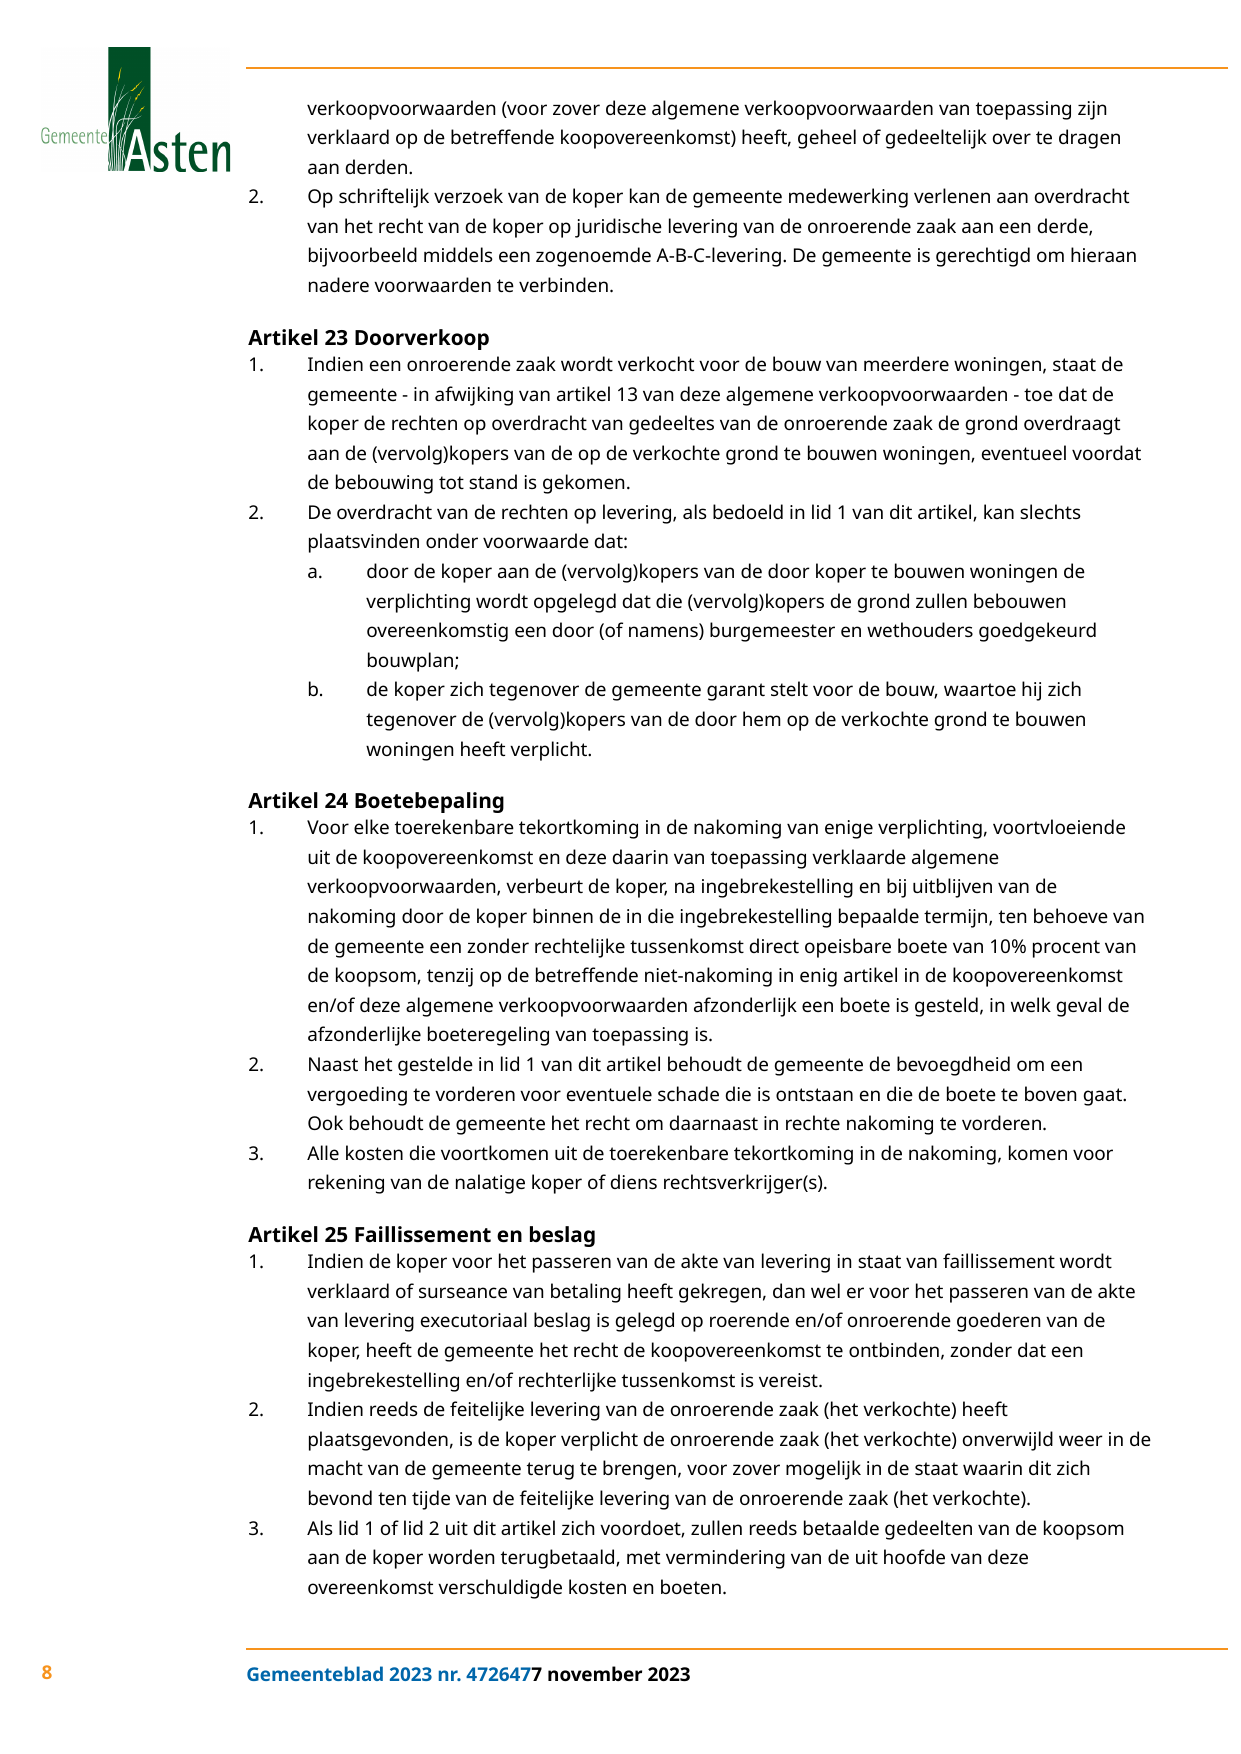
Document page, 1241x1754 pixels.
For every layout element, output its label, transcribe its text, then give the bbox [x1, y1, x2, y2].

picture [41, 47, 231, 172]
list Alle kosten die voortkomen uit de toerekenbare tekortkoming in de nakoming, komen voor rekening van de nalatige koper of diens rechtsverkrijger(s). [248, 1140, 1152, 1195]
list door de koper aan de (vervolg)kopers van de door koper te bouwen woningen de verplichting wordt opgelegd dat die (vervolg)kopers de grond zullen bebouwen overeenkomstig een door (of namens) burgemeester en wethouders goedgekeurd bouwplan; [307, 558, 1152, 673]
list de koper zich tegenover de gemeente garant stelt voor de bouw, waartoe hij zich tegenover de (vervolg)kopers van de door hem op de verkochte grond te bouwen woningen heeft verplicht. [307, 677, 1152, 761]
list Naast het gestelde in lid 1 van dit artikel behoudt de gemeente de bevoegdheid om een vergoeding te vorderen voor eventuele schade die is ontstaan en die de boete te boven gaat. Ook behoudt de gemeente het recht om daarnaast in rechte nakoming te vorderen. [248, 1051, 1152, 1136]
list Als lid 1 of lid 2 uit dit artikel zich voordoet, zullen reeds betaalde gedeelten van de koopsom aan de koper worden terugbetaald, met vermindering van de uit hoofde van deze overeenkomst verschuldigde kosten en boeten. [248, 1515, 1152, 1599]
text Artikel 23 Doorverkoop [248, 323, 1152, 351]
list Voor elke toerekenbare tekortkoming in de nakoming van enige verplichting, voortvloeiende uit de koopovereenkomst en deze daarin van toepassing verklaarde algemene verkoopvoorwaarden, verbeurt de koper, na ingebrekestelling en bij uitblijven van de nakoming door de koper binnen de in die ingebrekestelling bepaalde termijn, ten behoeve van de gemeente een zonder rechtelijke tussenkomst direct opeisbare boete van 10% procent van de koopsom, tenzij op de betreffende niet-nakoming in enig artikel in de koopovereenkomst en/of deze algemene verkoopvoorwaarden afzonderlijk een boete is gesteld, in welk geval de afzonderlijke boeteregeling van toepassing is. [248, 814, 1152, 1047]
text Artikel 24 Boetebepaling [248, 786, 1152, 814]
text Artikel 25 Faillissement en beslag [248, 1220, 1152, 1248]
list verkoopvoorwaarden (voor zover deze algemene verkoopvoorwaarden van toepassing zijn verklaard op de betreffende koopovereenkomst) heeft, geheel of gedeeltelijk over te dragen aan derden. [248, 95, 1152, 180]
list Indien de koper voor het passeren van de akte van levering in staat van faillissement wordt verklaard of surseance van betaling heeft gekregen, dan wel er voor het passeren van de akte van levering executoriaal beslag is gelegd op roerende en/of onroerende goederen van de koper, heeft de gemeente het recht de koopovereenkomst te ontbinden, zonder dat een ingebrekestelling en/of rechterlijke tussenkomst is vereist. [248, 1248, 1152, 1392]
list De overdracht van de rechten op levering, als bedoeld in lid 1 van dit artikel, kan slechts plaatsvinden onder voorwaarde dat: [248, 499, 1152, 554]
list Indien een onroerende zaak wordt verkocht voor de bouw van meerdere woningen, staat de gemeente - in afwijking van artikel 13 van deze algemene verkoopvoorwaarden - toe dat de koper de rechten op overdracht van gedeeltes van de onroerende zaak de grond overdraagt aan de (vervolg)kopers van de op de verkochte grond te bouwen woningen, eventueel voordat de bebouwing tot stand is gekomen. [248, 351, 1152, 495]
list Indien reeds de feitelijke levering van de onroerende zaak (het verkochte) heeft plaatsgevonden, is de koper verplicht de onroerende zaak (het verkochte) onverwijld weer in de macht van de gemeente terug te brengen, voor zover mogelijk in de staat waarin dit zich bevond ten tijde van de feitelijke levering van de onroerende zaak (het verkochte). [248, 1396, 1152, 1511]
list Op schriftelijk verzoek van de koper kan de gemeente medewerking verlenen aan overdracht van het recht van de koper op juridische levering van de onroerende zaak aan een derde, bijvoorbeeld middels een zogenoemde A-B-C-levering. De gemeente is gerechtigd om hieraan nadere voorwaarden te verbinden. [248, 183, 1152, 298]
